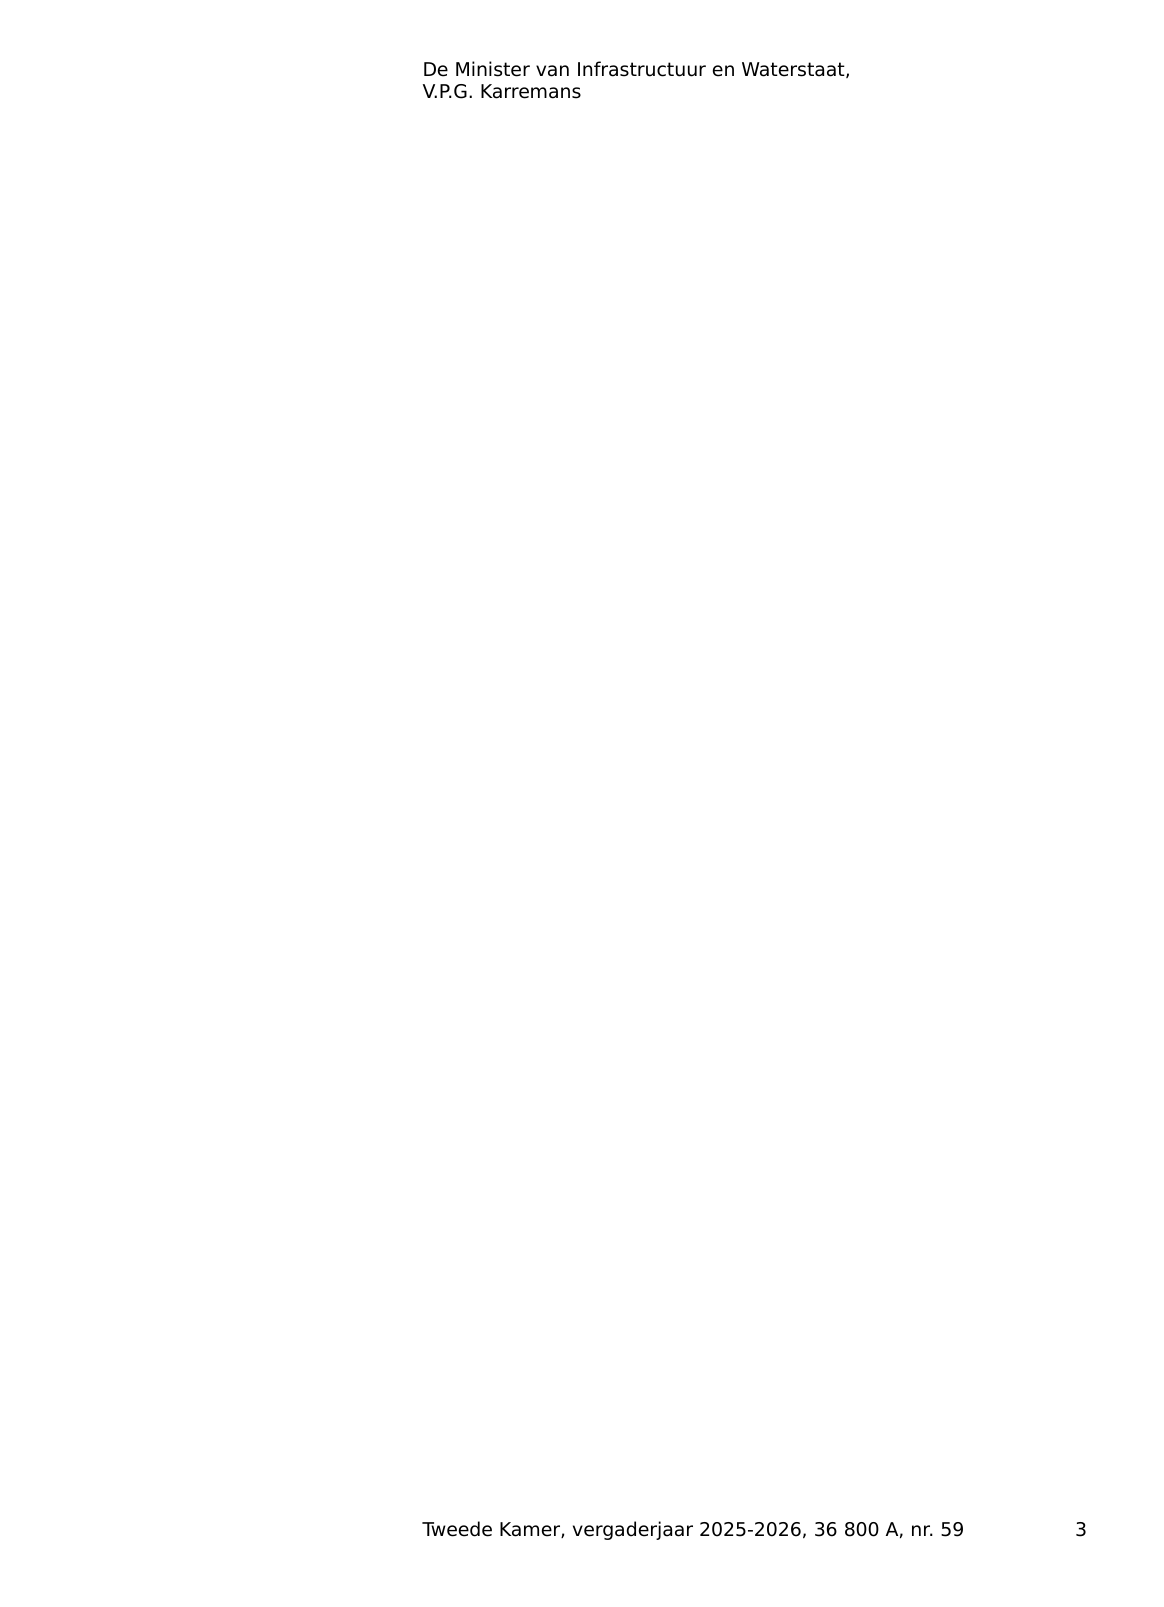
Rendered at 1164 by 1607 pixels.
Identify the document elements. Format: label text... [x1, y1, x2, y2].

text De Minister van Infrastructuur en Waterstaat, V.P.G. Karremans [422, 59, 1087, 103]
